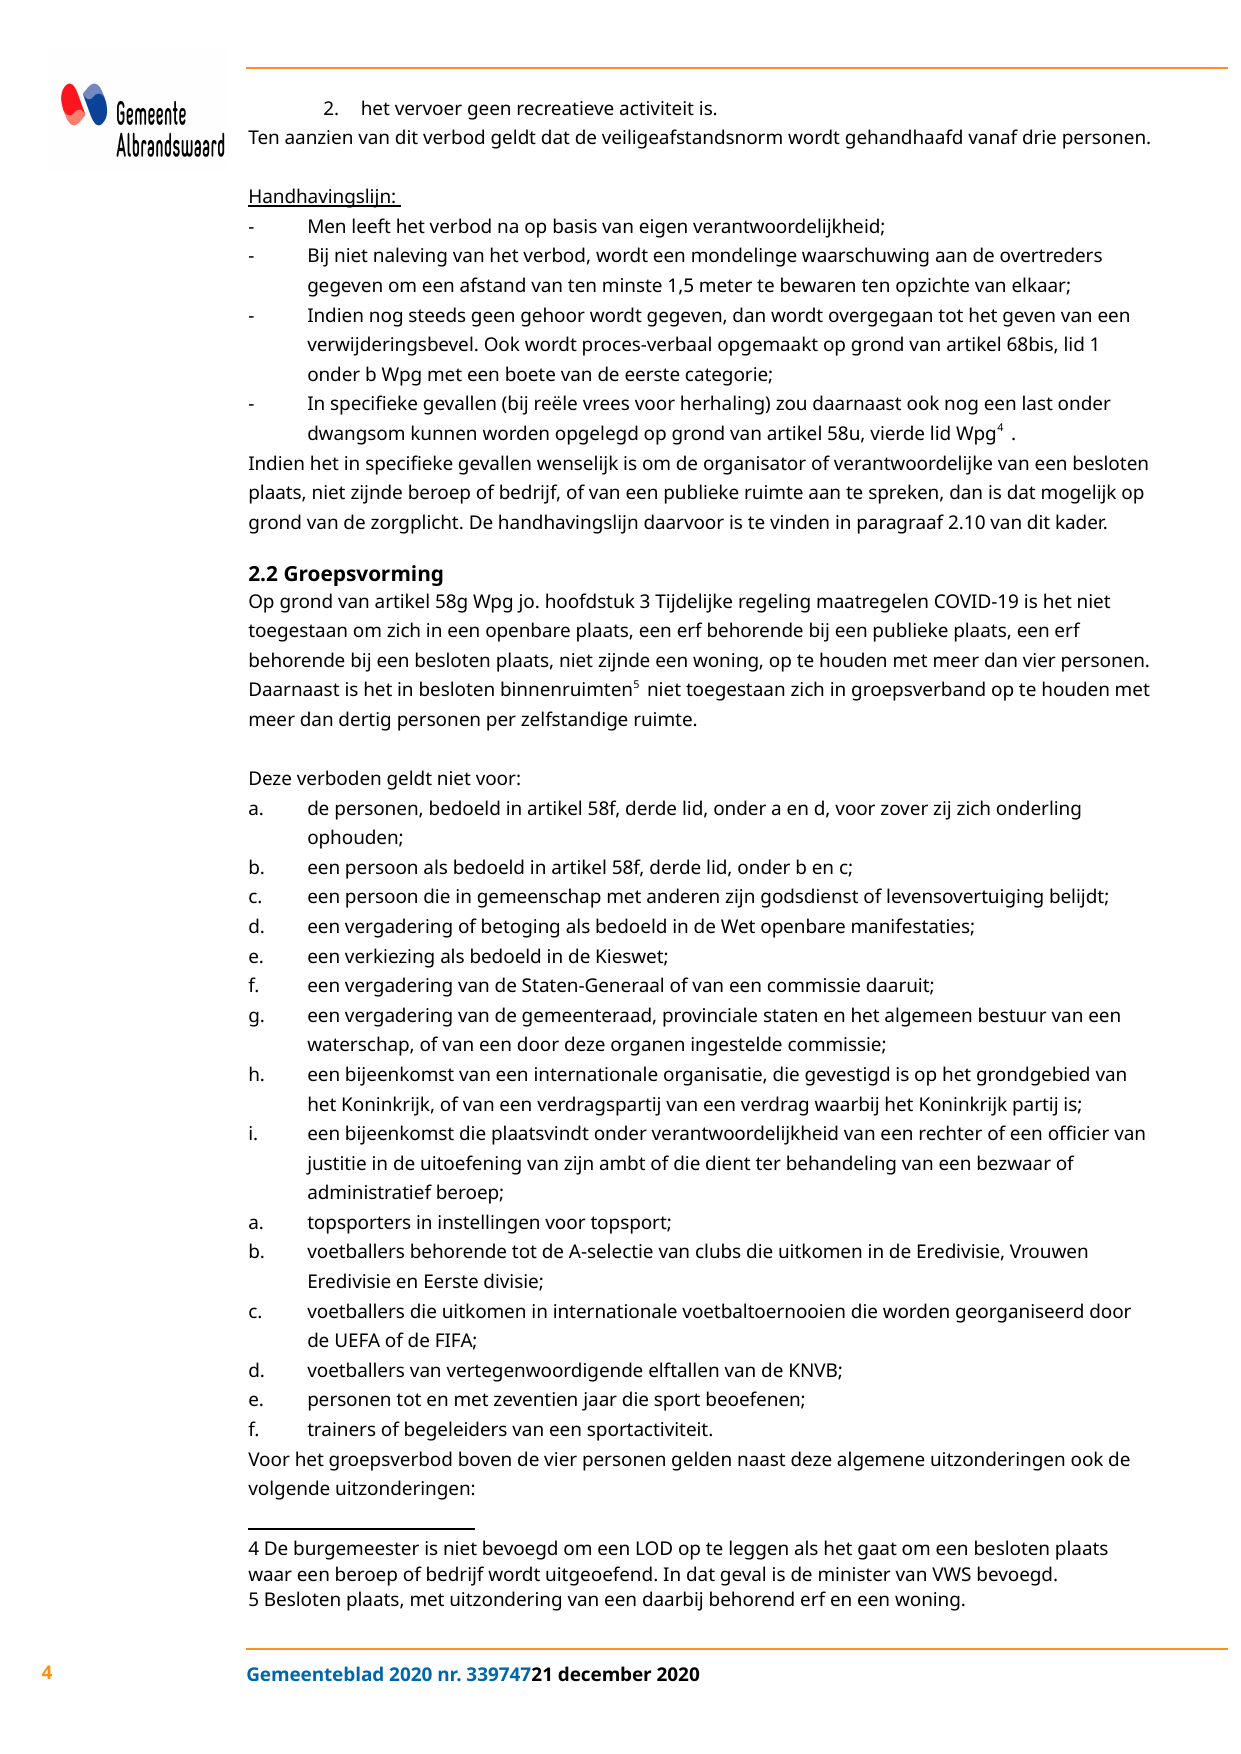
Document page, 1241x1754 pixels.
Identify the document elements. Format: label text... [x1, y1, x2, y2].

list de personen, bedoeld in artikel 58f, derde lid, onder a en d, voor zover zij zich onderling ophouden; [248, 795, 1152, 850]
text Voor het groepsverbod boven de vier personen gelden naast deze algemene uitzonderingen ook de volgende uitzonderingen: [248, 1446, 1152, 1501]
list In specifieke gevallen (bij reële vrees voor herhaling) zou daarnaast ook nog een last onder dwangsom kunnen worden opgelegd op grond van artikel 58u, vierde lid Wpg . [248, 391, 1152, 446]
text 2.2 Groepsvorming [248, 559, 1152, 588]
list voetballers van vertegenwoordigende elftallen van de KNVB; [248, 1357, 1152, 1383]
text Indien het in specifieke gevallen wenselijk is om de organisator of verantwoordelijke van een besloten plaats, niet zijnde beroep of bedrijf, of van een publieke ruimte aan te spreken, dan is dat mogelijk op grond van de zorgplicht. De handhavingslijn daarvoor is te vinden in paragraaf 2.10 van dit kader. [248, 450, 1152, 535]
text Op grond van artikel 58g Wpg jo. hoofdstuk 3 Tijdelijke regeling maatregelen COVID-19 is het niet toegestaan om zich in een openbare plaats, een erf behorende bij een publieke plaats, een erf behorende bij een besloten plaats, niet zijnde een woning, op te houden met meer dan vier personen. Daarnaast is het in besloten binnenruimten niet toegestaan zich in groepsverband op te houden met meer dan dertig personen per zelfstandige ruimte. [248, 588, 1152, 732]
list Indien nog steeds geen gehoor wordt gegeven, dan wordt overgegaan tot het geven van een verwijderingsbevel. Ook wordt proces-verbaal opgemaakt op grond van artikel 68bis, lid 1 onder b Wpg met een boete van de eerste categorie; [248, 302, 1152, 387]
list een persoon als bedoeld in artikel 58f, derde lid, onder b en c; [248, 854, 1152, 880]
list voetballers die uitkomen in internationale voetbaltoernooien die worden georganiseerd door de UEFA of de FIFA; [248, 1298, 1152, 1353]
list een vergadering of betoging als bedoeld in de Wet openbare manifestaties; [248, 913, 1152, 939]
list topsporters in instellingen voor topsport; [248, 1209, 1152, 1235]
list De burgemeester is niet bevoegd om een LOD op te leggen als het gaat om een besloten plaats waar een beroep of bedrijf wordt uitgeoefend. In dat geval is de minister van VWS bevoegd. [248, 1535, 1152, 1586]
picture [41, 47, 231, 172]
list trainers of begeleiders van een sportactiviteit. [248, 1416, 1152, 1442]
list Men leeft het verbod na op basis van eigen verantwoordelijkheid; [248, 213, 1152, 239]
text Handhavingslijn: [248, 183, 1152, 209]
list een bijeenkomst van een internationale organisatie, die gevestigd is op het grondgebied van het Koninkrijk, of van een verdragspartij van een verdrag waarbij het Koninkrijk partij is; [248, 1061, 1152, 1116]
list Bij niet naleving van het verbod, wordt een mondelinge waarschuwing aan de overtreders gegeven om een afstand van ten minste 1,5 meter te bewaren ten opzichte van elkaar; [248, 243, 1152, 298]
text Deze verboden geldt niet voor: [248, 765, 1152, 791]
list personen tot en met zeventien jaar die sport beoefenen; [248, 1387, 1152, 1412]
text Besloten plaats, met uitzondering van een daarbij behorend erf en een woning. [248, 1586, 1152, 1612]
list een vergadering van de gemeenteraad, provinciale staten en het algemeen bestuur van een waterschap, of van een door deze organen ingestelde commissie; [248, 1002, 1152, 1057]
list een persoon die in gemeenschap met anderen zijn godsdienst of levensovertuiging belijdt; [248, 884, 1152, 909]
list een verkiezing als bedoeld in de Kieswet; [248, 943, 1152, 968]
list het vervoer geen recreatieve activiteit is. [323, 95, 1152, 121]
list een bijeenkomst die plaatsvindt onder verantwoordelijkheid van een rechter of een officier van justitie in de uitoefening van zijn ambt of die dient ter behandeling van een bezwaar of administratief beroep; [248, 1120, 1152, 1205]
list een vergadering van de Staten-Generaal of van een commissie daaruit; [248, 972, 1152, 998]
text Ten aanzien van dit verbod geldt dat de veiligeafstandsnorm wordt gehandhaafd vanaf drie personen. [248, 124, 1152, 150]
list voetballers behorende tot de A-selectie van clubs die uitkomen in de Eredivisie, Vrouwen Eredivisie en Eerste divisie; [248, 1239, 1152, 1294]
